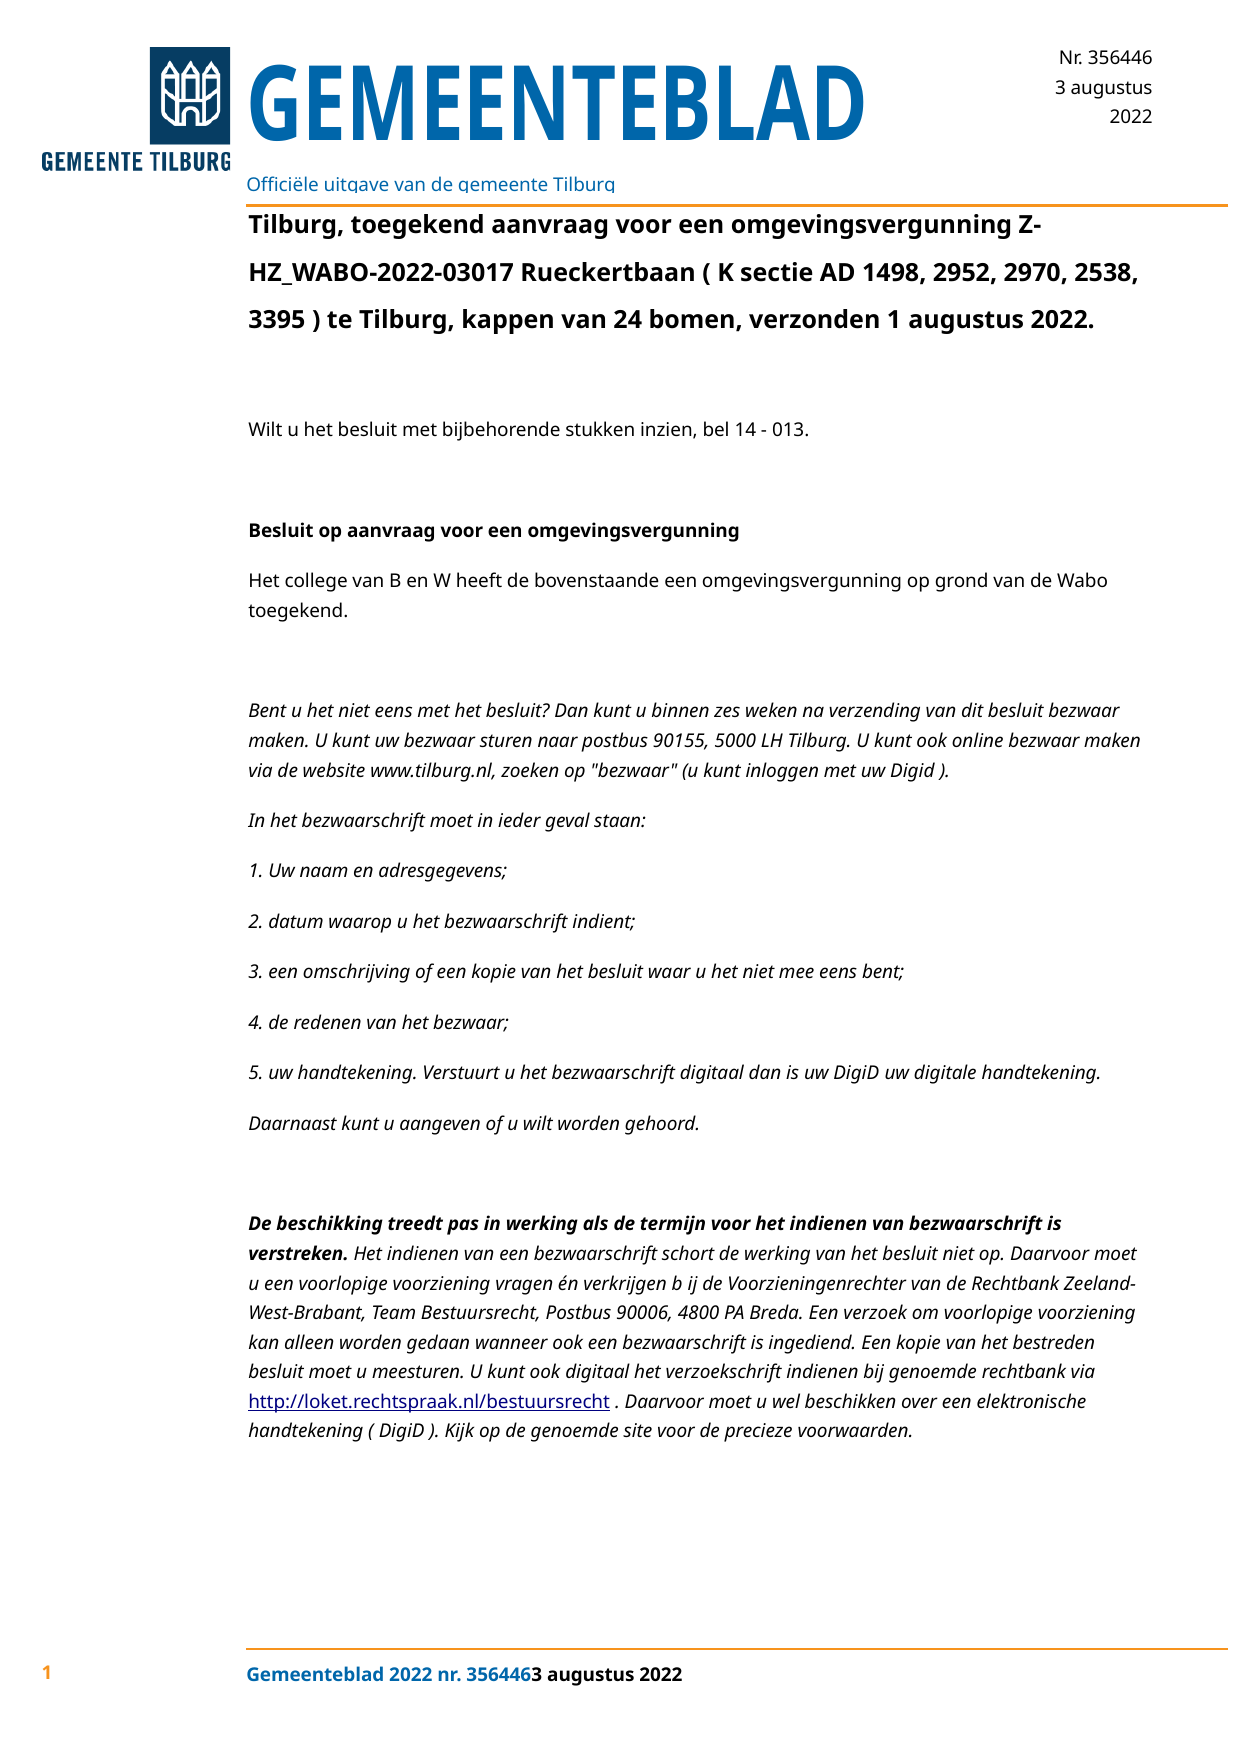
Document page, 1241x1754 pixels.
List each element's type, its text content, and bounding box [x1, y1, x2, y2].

text Bent u het niet eens met het besluit? Dan kunt u binnen zes weken na verzending van dit besluit bezwaar maken. U kunt uw bezwaar sturen naar postbus 90155, 5000 LH Tilburg. U kunt ook online bezwaar maken via de website www.tilburg.nl, zoeken op "bezwaar" (u kunt inloggen met uw Digid ). [248, 698, 1152, 782]
text 1. Uw naam en adresgegevens; [248, 858, 1152, 883]
text Daarnaast kunt u aangeven of u wilt worden gehoord. [248, 1110, 1152, 1135]
text 5. uw handtekening. Verstuurt u het bezwaarschrift digitaal dan is uw DigiD uw digitale handtekening. [248, 1059, 1152, 1085]
text Het college van B en W heeft de bovenstaande een omgevingsvergunning op grond van de Wabo toegekend. [248, 567, 1152, 622]
text 3. een omschrijving of een kopie van het besluit waar u het niet mee eens bent; [248, 958, 1152, 984]
text Tilburg, toegekend aanvraag voor een omgevingsvergunning Z-HZ_WABO-2022-03017 Rueckertbaan ( K sectie AD 1498, 2952, 2970, 2538, 3395 ) te Tilburg, kappen van 24 bomen, verzonden 1 augustus 2022. [248, 207, 1152, 336]
text In het bezwaarschrift moet in ieder geval staan: [248, 807, 1152, 833]
text 2. datum waarop u het bezwaarschrift indient; [248, 908, 1152, 934]
text Besluit op aanvraag voor een omgevingsvergunning [248, 517, 1152, 542]
text 4. de redenen van het bezwaar; [248, 1009, 1152, 1034]
text Wilt u het besluit met bijbehorende stukken inzien, bel 14 - 013. [248, 416, 1152, 442]
picture [41, 47, 231, 172]
text De beschikking treedt pas in werking als de termijn voor het indienen van bezwaarschrift is verstreken. Het indienen van een bezwaarschrift schort de werking van het besluit niet op. Daarvoor moet u een voorlopige voorziening vragen én verkrijgen b ij de Voorzieningenrechter van de Rechtbank Zeeland-West-Brabant, Team Bestuursrecht, Postbus 90006, 4800 PA Breda. Een verzoek om voorlopige voorziening kan alleen worden gedaan wanneer ook een bezwaarschrift is ingediend. Een kopie van het bestreden besluit moet u meesturen. U kunt ook digitaal het verzoekschrift indienen bij genoemde rechtbank via http://loket.rechtspraak.nl/bestuursrecht . Daarvoor moet u wel beschikken over een elektronische handtekening ( DigiD ). Kijk op de genoemde site voor de precieze voorwaarden. [248, 1211, 1152, 1443]
